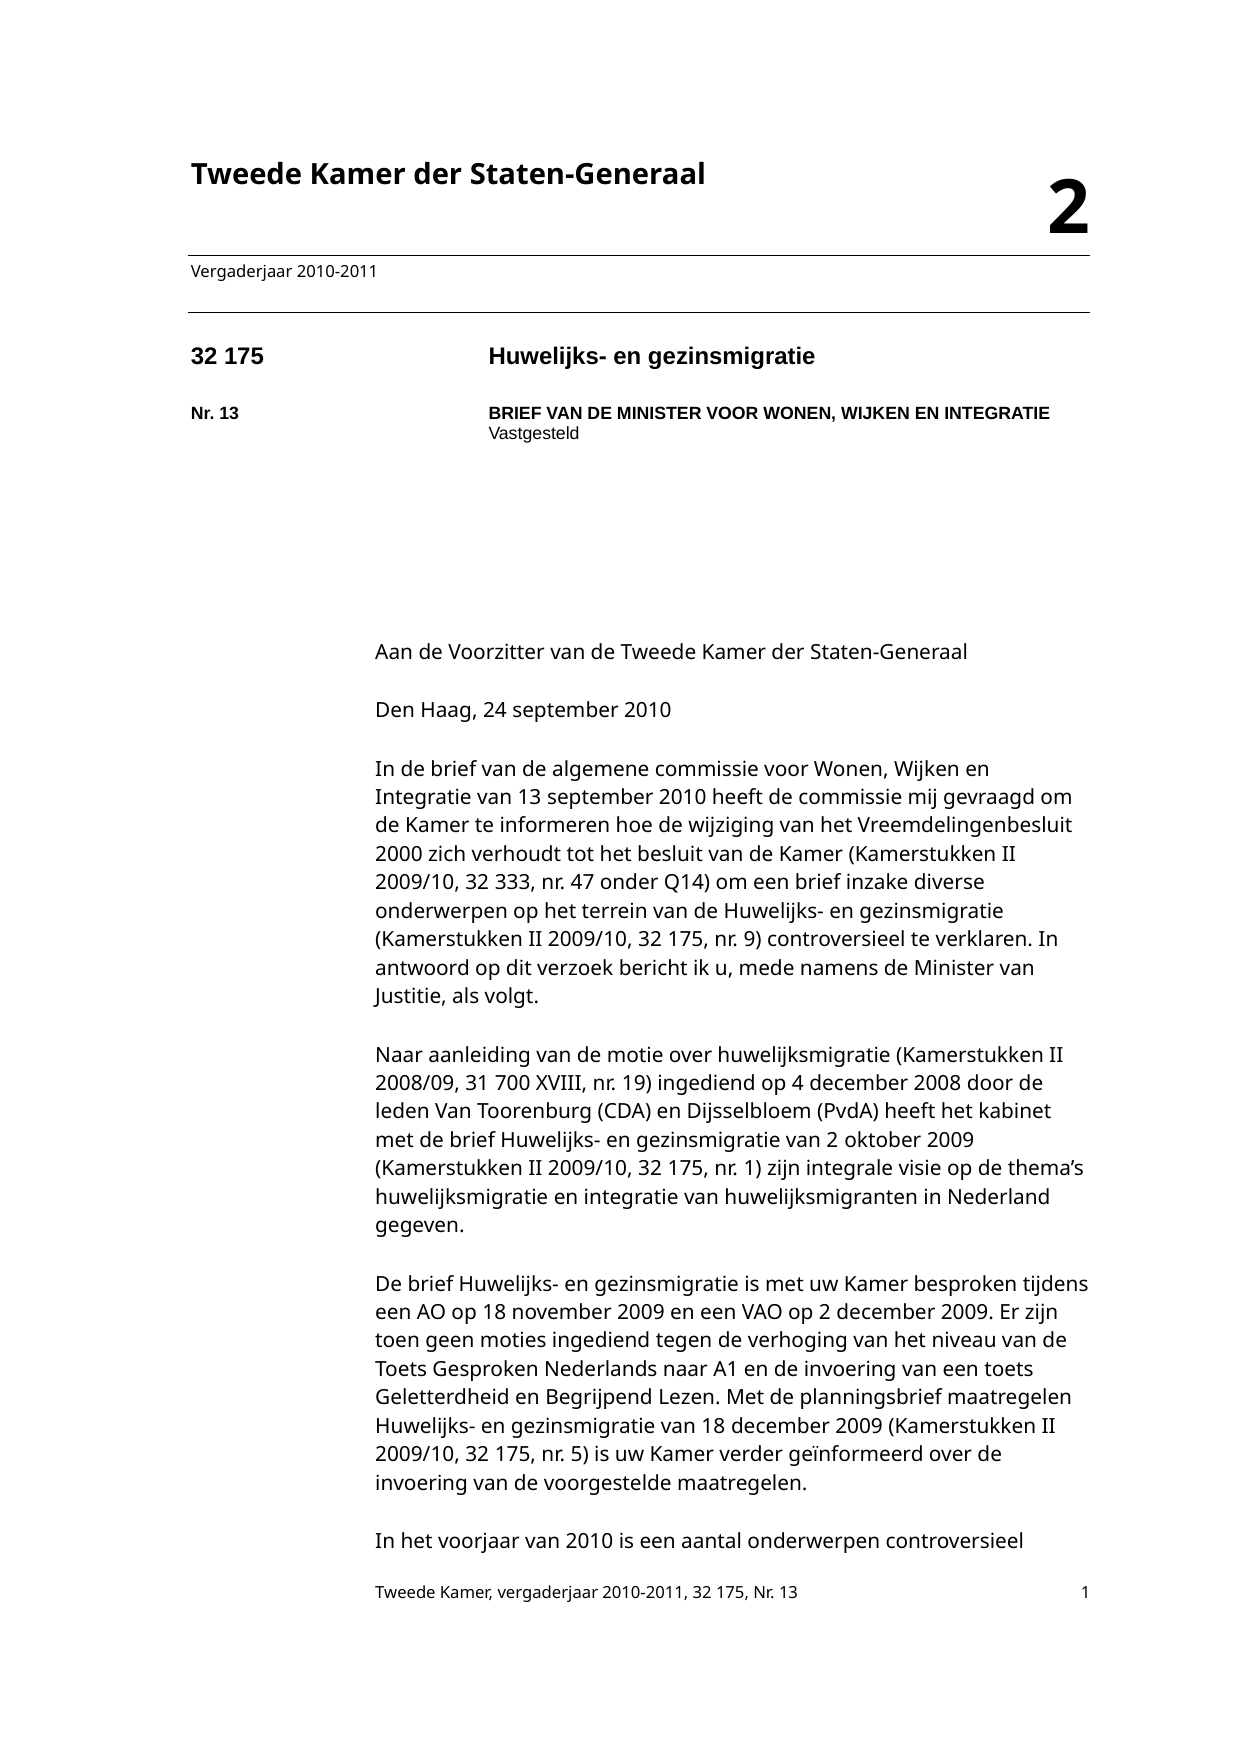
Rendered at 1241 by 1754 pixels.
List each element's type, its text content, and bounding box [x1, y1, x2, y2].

table_cell 32 175 [188, 339, 485, 399]
text De brief Huwelijks- en gezinsmigratie is met uw Kamer besproken tijdens een AO op 18 november 2009 en een VAO op 2 december 2009. Er zijn toen geen moties ingediend tegen de verhoging van het niveau van de Toets Gesproken Nederlands naar A1 en de invoering van een toets Geletterdheid en Begrijpend Lezen. Met de planningsbrief maatregelen Huwelijks- en gezinsmigratie van 18 december 2009 (Kamerstukken II 2009/10, 32 175, nr. 5) is uw Kamer verder geïnformeerd over de invoering van de voorgestelde maatregelen. [375, 1269, 1090, 1496]
text In het voorjaar van 2010 is een aantal onderwerpen controversieel [375, 1526, 1090, 1555]
table_cell [485, 256, 1090, 312]
table_cell [188, 313, 485, 339]
table_cell Huwelijks- en gezinsmigratie [485, 339, 1090, 399]
text In de brief van de algemene commissie voor Wonen, Wijken en Integratie van 13 september 2010 heeft de commissie mij gevraagd om de Kamer te informeren hoe de wijziging van het Vreemdelingenbesluit 2000 zich verhoudt tot het besluit van de Kamer (Kamerstukken II 2009/10, 32 333, nr. 47 onder Q14) om een brief inzake diverse onderwerpen op het terrein van de Huwelijks- en gezinsmigratie (Kamerstukken II 2009/10, 32 175, nr. 9) controversieel te verklaren. In antwoord op dit verzoek bericht ik u, mede namens de Minister van Justitie, als volgt. [375, 754, 1090, 1010]
text Naar aanleiding van de motie over huwelijksmigratie (Kamerstukken II 2008/09, 31 700 XVIII, nr. 19) ingediend op 4 december 2008 door de leden Van Toorenburg (CDA) en Dijsselbloem (PvdA) heeft het kabinet met de brief Huwelijks- en gezinsmigratie van 2 oktober 2009 (Kamerstukken II 2009/10, 32 175, nr. 1) zijn integrale visie op de thema’s huwelijksmigratie en integratie van huwelijksmigranten in Nederland gegeven. [375, 1040, 1090, 1239]
table_cell Vergaderjaar 2010-2011 [188, 256, 485, 312]
table_cell BRIEF VAN DE MINISTER VOOR WONEN, WIJKEN EN INTEGRATIE Vastgesteld [485, 399, 1090, 518]
table_cell [485, 313, 1090, 339]
text Den Haag, 24 september 2010 [375, 695, 1090, 724]
text Aan de Voorzitter van de Tweede Kamer der Staten-Generaal [375, 637, 1090, 665]
table_cell Nr. 13 [188, 399, 485, 518]
table_header 2 [910, 150, 1090, 255]
table_header Tweede Kamer der Staten-Generaal [188, 150, 909, 255]
